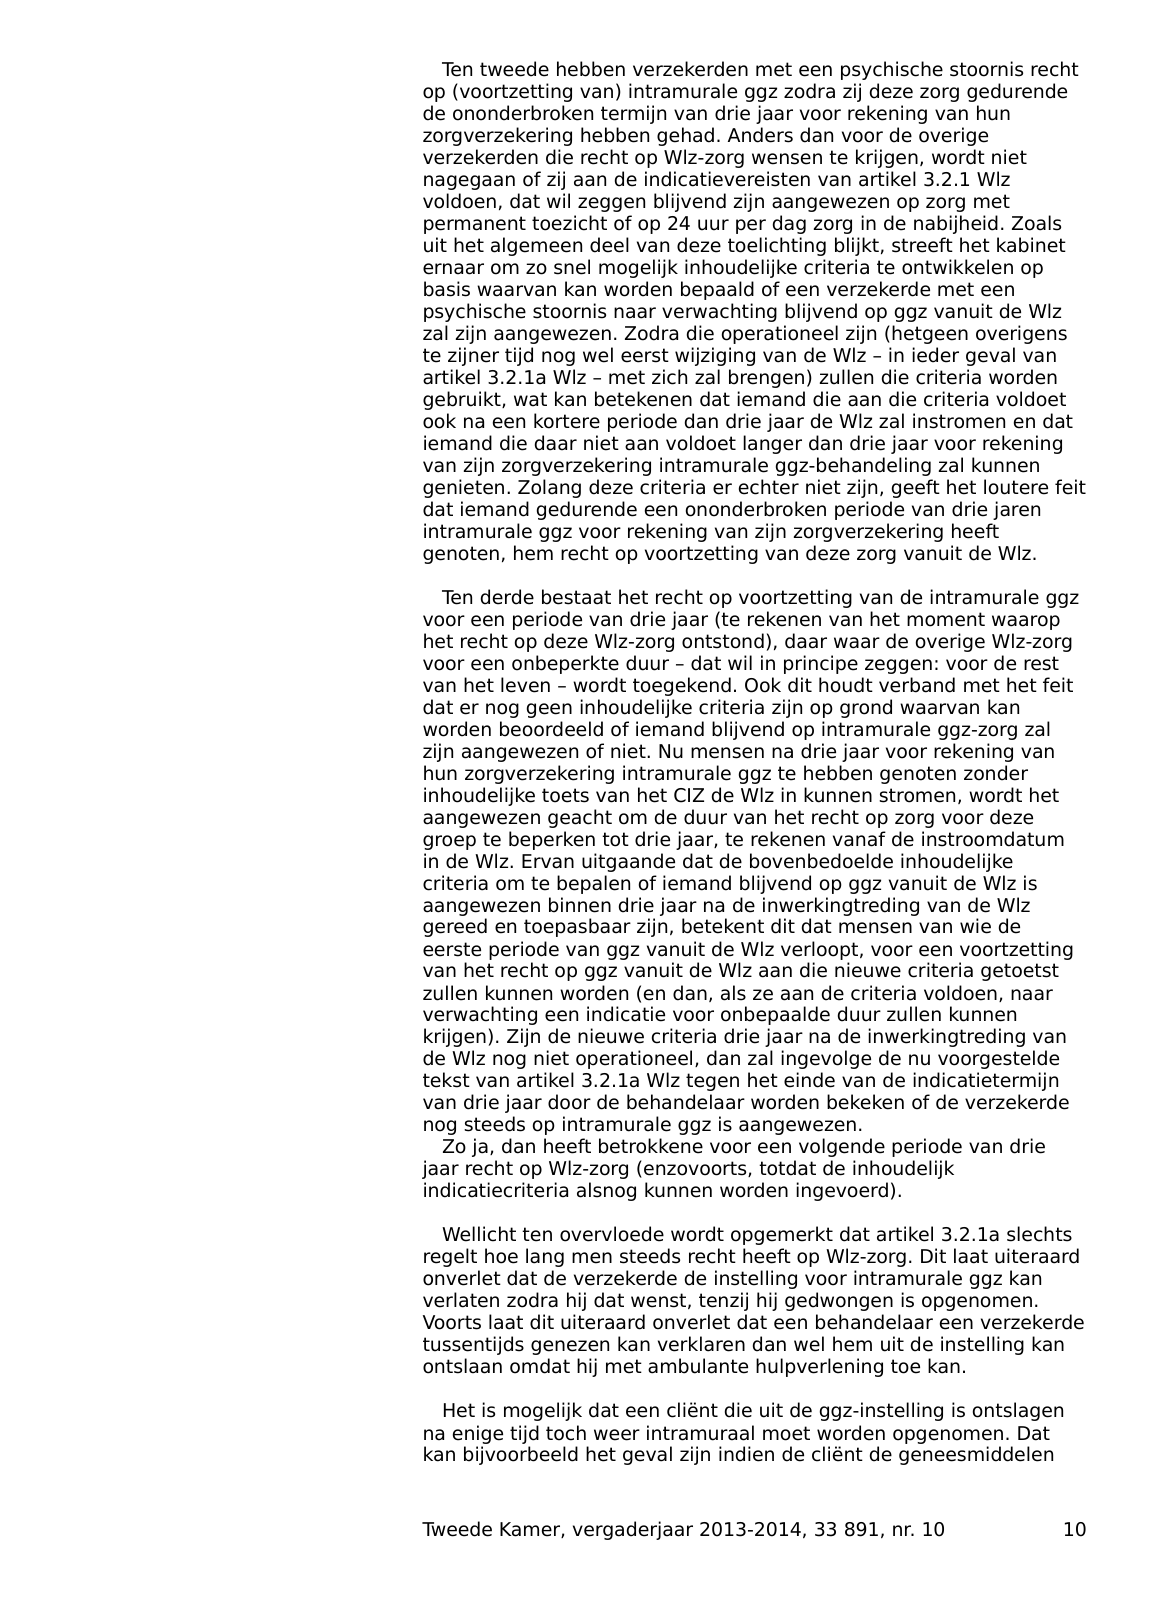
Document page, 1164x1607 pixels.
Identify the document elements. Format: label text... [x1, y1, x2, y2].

text Zo ja, dan heeft betrokkene voor een volgende periode van drie jaar recht op Wlz-zorg (enzovoorts, totdat de inhoudelijk indicatiecriteria alsnog kunnen worden ingevoerd). [422, 1136, 1087, 1202]
text Ten derde bestaat het recht op voortzetting van de intramurale ggz voor een periode van drie jaar (te rekenen van het moment waarop het recht op deze Wlz-zorg ontstond), daar waar de overige Wlz-zorg voor een onbeperkte duur – dat wil in principe zeggen: voor de rest van het leven – wordt toegekend. Ook dit houdt verband met het feit dat er nog geen inhoudelijke criteria zijn op grond waarvan kan worden beoordeeld of iemand blijvend op intramurale ggz-zorg zal zijn aangewezen of niet. Nu mensen na drie jaar voor rekening van hun zorgverzekering intramurale ggz te hebben genoten zonder inhoudelijke toets van het CIZ de Wlz in kunnen stromen, wordt het aangewezen geacht om de duur van het recht op zorg voor deze groep te beperken tot drie jaar, te rekenen vanaf de instroomdatum in de Wlz. Ervan uitgaande dat de bovenbedoelde inhoudelijke criteria om te bepalen of iemand blijvend op ggz vanuit de Wlz is aangewezen binnen drie jaar na de inwerkingtreding van de Wlz gereed en toepasbaar zijn, betekent dit dat mensen van wie de eerste periode van ggz vanuit de Wlz verloopt, voor een voortzetting van het recht op ggz vanuit de Wlz aan die nieuwe criteria getoetst zullen kunnen worden (en dan, als ze aan de criteria voldoen, naar verwachting een indicatie voor onbepaalde duur zullen kunnen krijgen). Zijn de nieuwe criteria drie jaar na de inwerkingtreding van de Wlz nog niet operationeel, dan zal ingevolge de nu voorgestelde tekst van artikel 3.2.1a Wlz tegen het einde van de indicatietermijn van drie jaar door de behandelaar worden bekeken of de verzekerde nog steeds op intramurale ggz is aangewezen. [422, 587, 1087, 1136]
text Het is mogelijk dat een cliënt die uit de ggz-instelling is ontslagen na enige tijd toch weer intramuraal moet worden opgenomen. Dat kan bijvoorbeeld het geval zijn indien de cliënt de geneesmiddelen [422, 1400, 1087, 1466]
text Ten tweede hebben verzekerden met een psychische stoornis recht op (voortzetting van) intramurale ggz zodra zij deze zorg gedurende de ononderbroken termijn van drie jaar voor rekening van hun zorgverzekering hebben gehad. Anders dan voor de overige verzekerden die recht op Wlz-zorg wensen te krijgen, wordt niet nagegaan of zij aan de indicatievereisten van artikel 3.2.1 Wlz voldoen, dat wil zeggen blijvend zijn aangewezen op zorg met permanent toezicht of op 24 uur per dag zorg in de nabijheid. Zoals uit het algemeen deel van deze toelichting blijkt, streeft het kabinet ernaar om zo snel mogelijk inhoudelijke criteria te ontwikkelen op basis waarvan kan worden bepaald of een verzekerde met een psychische stoornis naar verwachting blijvend op ggz vanuit de Wlz zal zijn aangewezen. Zodra die operationeel zijn (hetgeen overigens te zijner tijd nog wel eerst wijziging van de Wlz – in ieder geval van artikel 3.2.1a Wlz – met zich zal brengen) zullen die criteria worden gebruikt, wat kan betekenen dat iemand die aan die criteria voldoet ook na een kortere periode dan drie jaar de Wlz zal instromen en dat iemand die daar niet aan voldoet langer dan drie jaar voor rekening van zijn zorgverzekering intramurale ggz-behandeling zal kunnen genieten. Zolang deze criteria er echter niet zijn, geeft het loutere feit dat iemand gedurende een ononderbroken periode van drie jaren intramurale ggz voor rekening van zijn zorgverzekering heeft genoten, hem recht op voortzetting van deze zorg vanuit de Wlz. [422, 59, 1087, 564]
text Wellicht ten overvloede wordt opgemerkt dat artikel 3.2.1a slechts regelt hoe lang men steeds recht heeft op Wlz-zorg. Dit laat uiteraard onverlet dat de verzekerde de instelling voor intramurale ggz kan verlaten zodra hij dat wenst, tenzij hij gedwongen is opgenomen. Voorts laat dit uiteraard onverlet dat een behandelaar een verzekerde tussentijds genezen kan verklaren dan wel hem uit de instelling kan ontslaan omdat hij met ambulante hulpverlening toe kan. [422, 1224, 1087, 1378]
